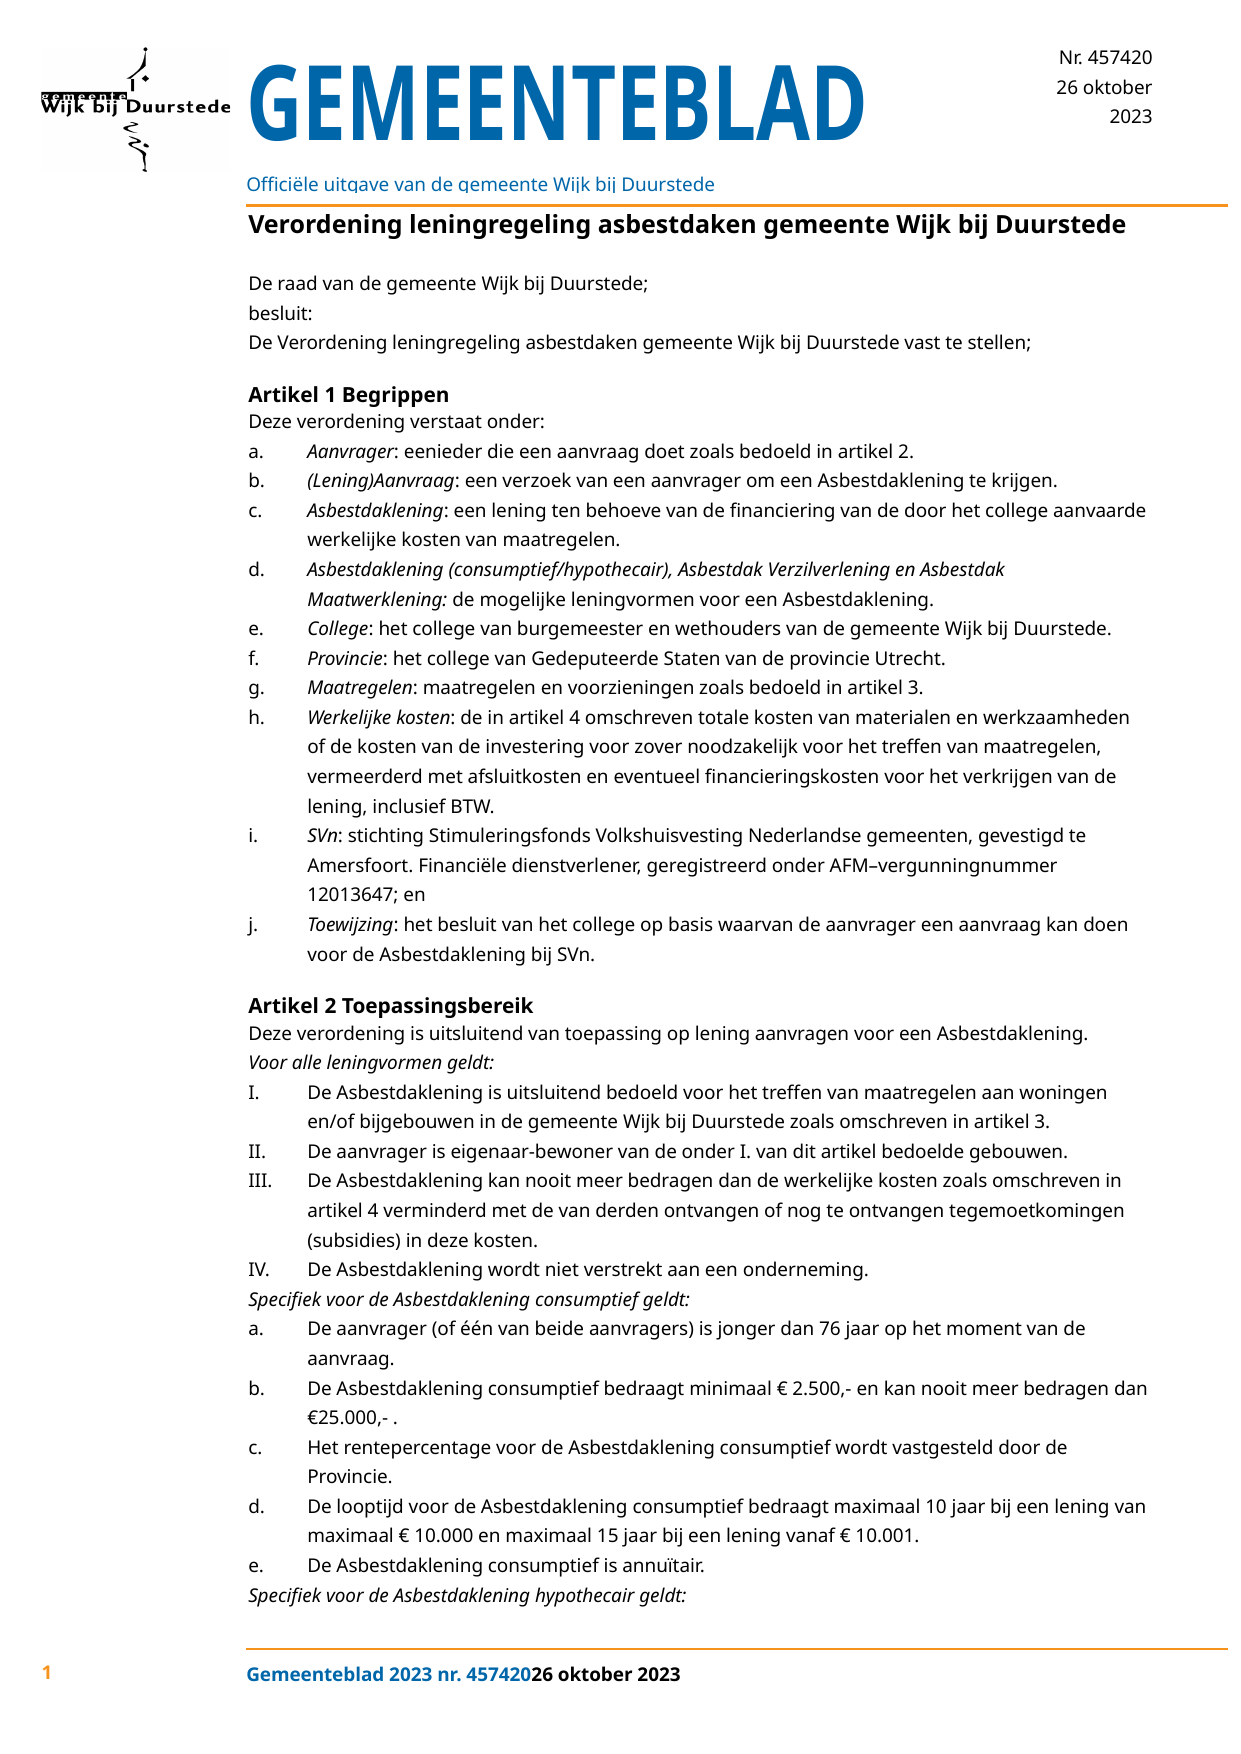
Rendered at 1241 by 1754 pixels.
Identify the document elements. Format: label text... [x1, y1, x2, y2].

text De raad van de gemeente Wijk bij Duurstede; [248, 270, 1152, 296]
list College: het college van burgemeester en wethouders van de gemeente Wijk bij Duurstede. [248, 615, 1152, 641]
text De Verordening leningregeling asbestdaken gemeente Wijk bij Duurstede vast te stellen; [248, 329, 1152, 355]
list De Asbestdaklening is uitsluitend bedoeld voor het treffen van maatregelen aan woningen en/of bijgebouwen in de gemeente Wijk bij Duurstede zoals omschreven in artikel 3. [248, 1079, 1152, 1134]
text Deze verordening is uitsluitend van toepassing op lening aanvragen voor een Asbestdaklening. [248, 1020, 1152, 1045]
list De aanvrager (of één van beide aanvragers) is jonger dan 76 jaar op het moment van de aanvraag. [248, 1316, 1152, 1371]
list Het rentepercentage voor de Asbestdaklening consumptief wordt vastgesteld door de Provincie. [248, 1434, 1152, 1489]
text Specifiek voor de Asbestdaklening hypothecair geldt: [248, 1582, 1152, 1607]
list De Asbestdaklening consumptief is annuïtair. [248, 1552, 1152, 1578]
list Werkelijke kosten: de in artikel 4 omschreven totale kosten van materialen en werkzaamheden of de kosten van de investering voor zover noodzakelijk voor het treffen van maatregelen, vermeerderd met afsluitkosten en eventueel financieringskosten voor het verkrijgen van de lening, inclusief BTW. [248, 704, 1152, 819]
list De looptijd voor de Asbestdaklening consumptief bedraagt maximaal 10 jaar bij een lening van maximaal € 10.000 en maximaal 15 jaar bij een lening vanaf € 10.001. [248, 1493, 1152, 1548]
list Maatregelen: maatregelen en voorzieningen zoals bedoeld in artikel 3. [248, 674, 1152, 700]
list Provincie: het college van Gedeputeerde Staten van de provincie Utrecht. [248, 645, 1152, 671]
text Artikel 1 Begrippen [248, 380, 1152, 408]
list De Asbestdaklening wordt niet verstrekt aan een onderneming. [248, 1256, 1152, 1282]
text Deze verordening verstaat onder: [248, 408, 1152, 434]
list Aanvrager: eenieder die een aanvraag doet zoals bedoeld in artikel 2. [248, 438, 1152, 464]
list Asbestdaklening: een lening ten behoeve van de financiering van de door het college aanvaarde werkelijke kosten van maatregelen. [248, 497, 1152, 552]
list De Asbestdaklening consumptief bedraagt minimaal € 2.500,- en kan nooit meer bedragen dan €25.000,- . [248, 1375, 1152, 1430]
text Specifiek voor de Asbestdaklening consumptief geldt: [248, 1286, 1152, 1312]
picture [41, 47, 231, 172]
list Asbestdaklening (consumptief/hypothecair), Asbestdak Verzilverlening en Asbestdak Maatwerklening: de mogelijke leningvormen voor een Asbestdaklening. [248, 556, 1152, 612]
list De aanvrager is eigenaar-bewoner van de onder I. van dit artikel bedoelde gebouwen. [248, 1138, 1152, 1164]
list SVn: stichting Stimuleringsfonds Volkshuisvesting Nederlandse gemeenten, gevestigd te Amersfoort. Financiële dienstverlener, geregistreerd onder AFM–vergunningnummer 12013647; en [248, 822, 1152, 907]
text Verordening leningregeling asbestdaken gemeente Wijk bij Duurstede [248, 207, 1152, 241]
text Artikel 2 Toepassingsbereik [248, 991, 1152, 1020]
text Voor alle leningvormen geldt: [248, 1049, 1152, 1075]
list (Lening)Aanvraag: een verzoek van een aanvrager om een Asbestdaklening te krijgen. [248, 467, 1152, 493]
text besluit: [248, 300, 1152, 326]
list De Asbestdaklening kan nooit meer bedragen dan de werkelijke kosten zoals omschreven in artikel 4 verminderd met de van derden ontvangen of nog te ontvangen tegemoetkomingen (subsidies) in deze kosten. [248, 1168, 1152, 1252]
list Toewijzing: het besluit van het college op basis waarvan de aanvrager een aanvraag kan doen voor de Asbestdaklening bij SVn. [248, 911, 1152, 967]
